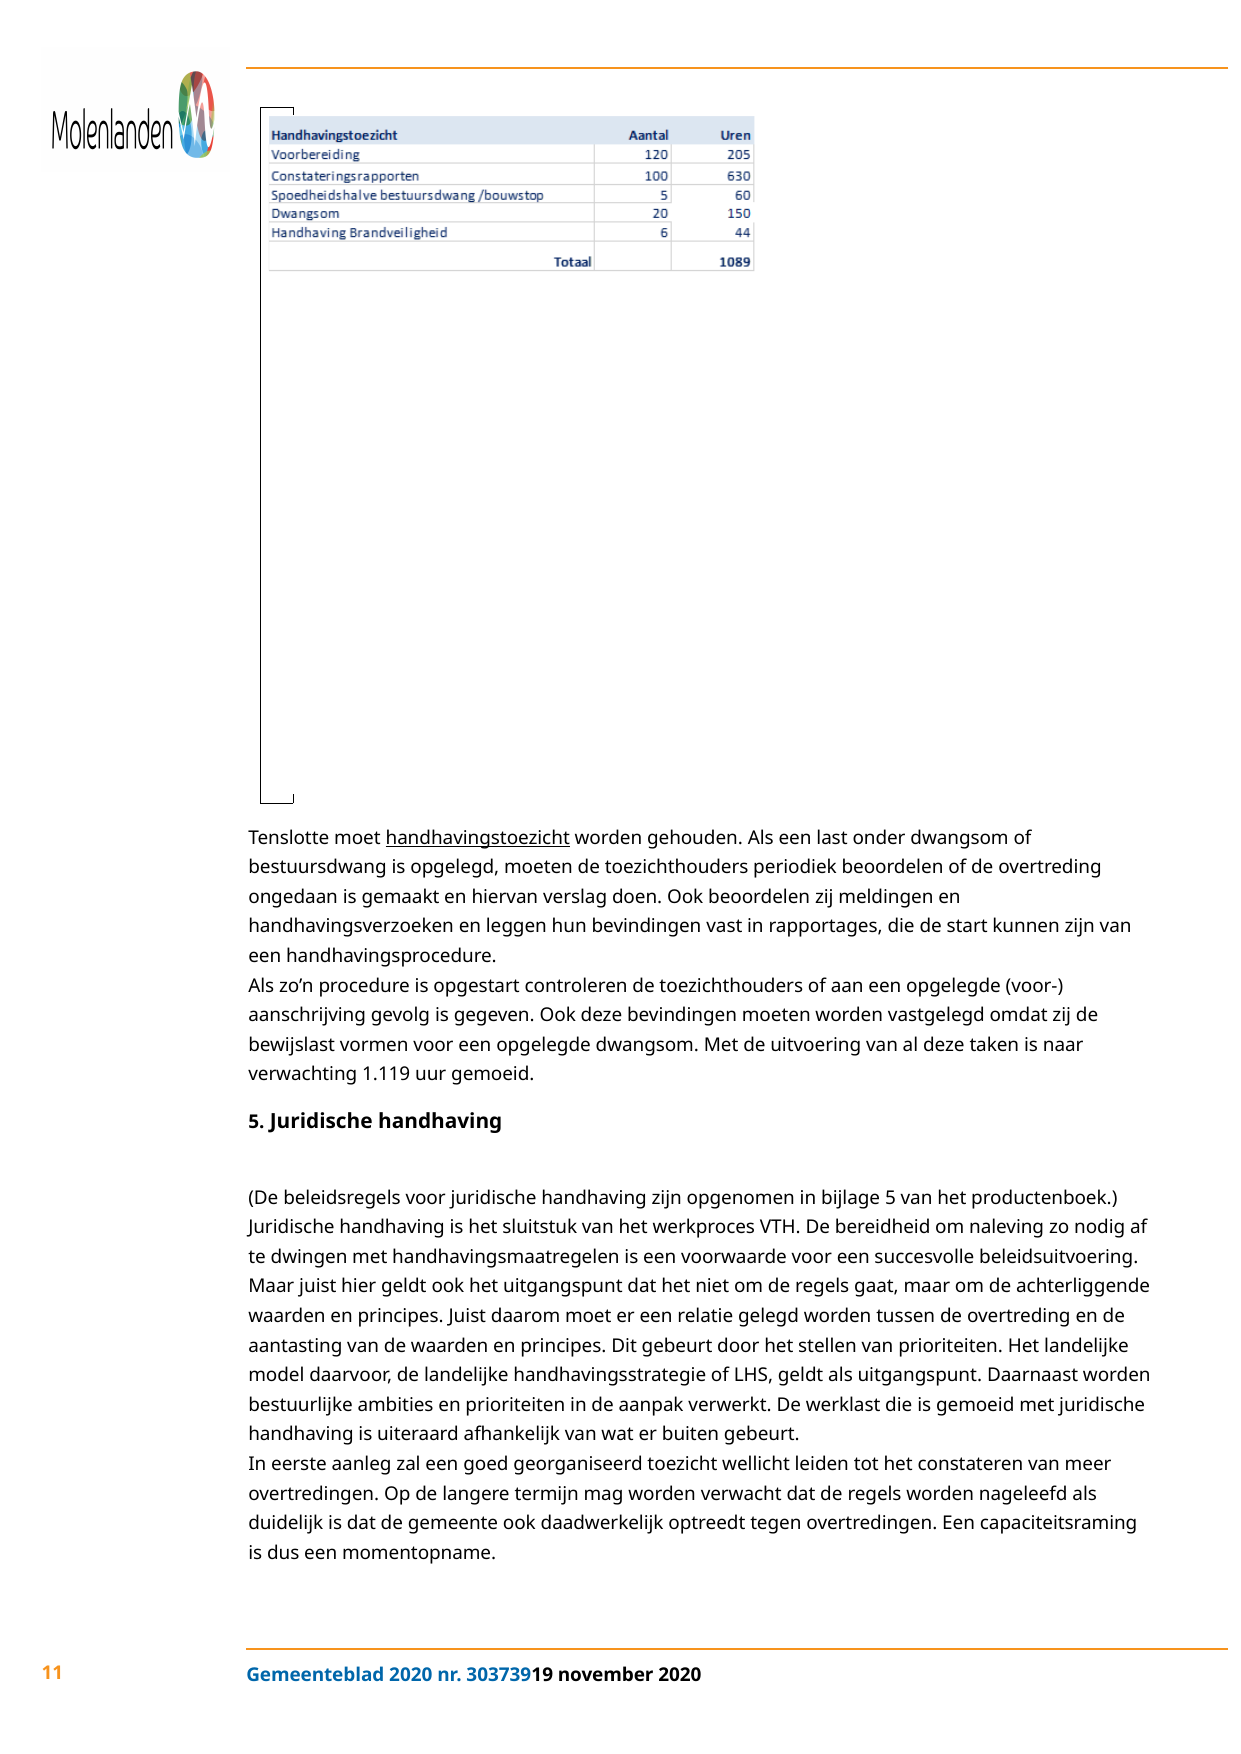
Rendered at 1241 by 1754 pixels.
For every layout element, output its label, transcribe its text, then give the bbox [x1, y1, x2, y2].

text Juridische handhaving is het sluitstuk van het werkproces VTH. De bereidheid om naleving zo nodig af te dwingen met handhavingsmaatregelen is een voorwaarde voor een succesvolle beleidsuitvoering. Maar juist hier geldt ook het uitgangspunt dat het niet om de regels gaat, maar om de achterliggende waarden en principes. Juist daarom moet er een relatie gelegd worden tussen de overtreding en de aantasting van de waarden en principes. Dit gebeurt door het stellen van prioriteiten. Het landelijke model daarvoor, de landelijke handhavingsstrategie of LHS, geldt als uitgangspunt. Daarnaast worden bestuurlijke ambities en prioriteiten in de aanpak verwerkt. De werklast die is gemoeid met juridische handhaving is uiteraard afhankelijk van wat er buiten gebeurt. [248, 1213, 1152, 1446]
text (De beleidsregels voor juridische handhaving zijn opgenomen in bijlage 5 van het productenboek.) [248, 1184, 1152, 1209]
text 5. Juridische handhaving [248, 1106, 1152, 1134]
picture [41, 47, 231, 172]
text Tenslotte moet handhavingstoezicht worden gehouden. Als een last onder dwangsom of bestuursdwang is opgelegd, moeten de toezichthouders periodiek beoordelen of de overtreding ongedaan is gemaakt en hiervan verslag doen. Ook beoordelen zij meldingen en handhavingsverzoeken en leggen hun bevindingen vast in rapportages, die de start kunnen zijn van een handhavingsprocedure. [248, 824, 1152, 968]
picture [268, 115, 1173, 794]
text In eerste aanleg zal een goed georganiseerd toezicht wellicht leiden tot het constateren van meer overtredingen. Op de langere termijn mag worden verwacht dat de regels worden nageleefd als duidelijk is dat de gemeente ook daadwerkelijk optreedt tegen overtredingen. Een capaciteitsraming is dus een momentopname. [248, 1450, 1152, 1564]
text Als zo’n procedure is opgestart controleren de toezichthouders of aan een opgelegde (voor-) aanschrijving gevolg is gegeven. Ook deze bevindingen moeten worden vastgelegd omdat zij de bewijslast vormen voor een opgelegde dwangsom. Met de uitvoering van al deze taken is naar verwachting 1.119 uur gemoeid. [248, 972, 1152, 1086]
